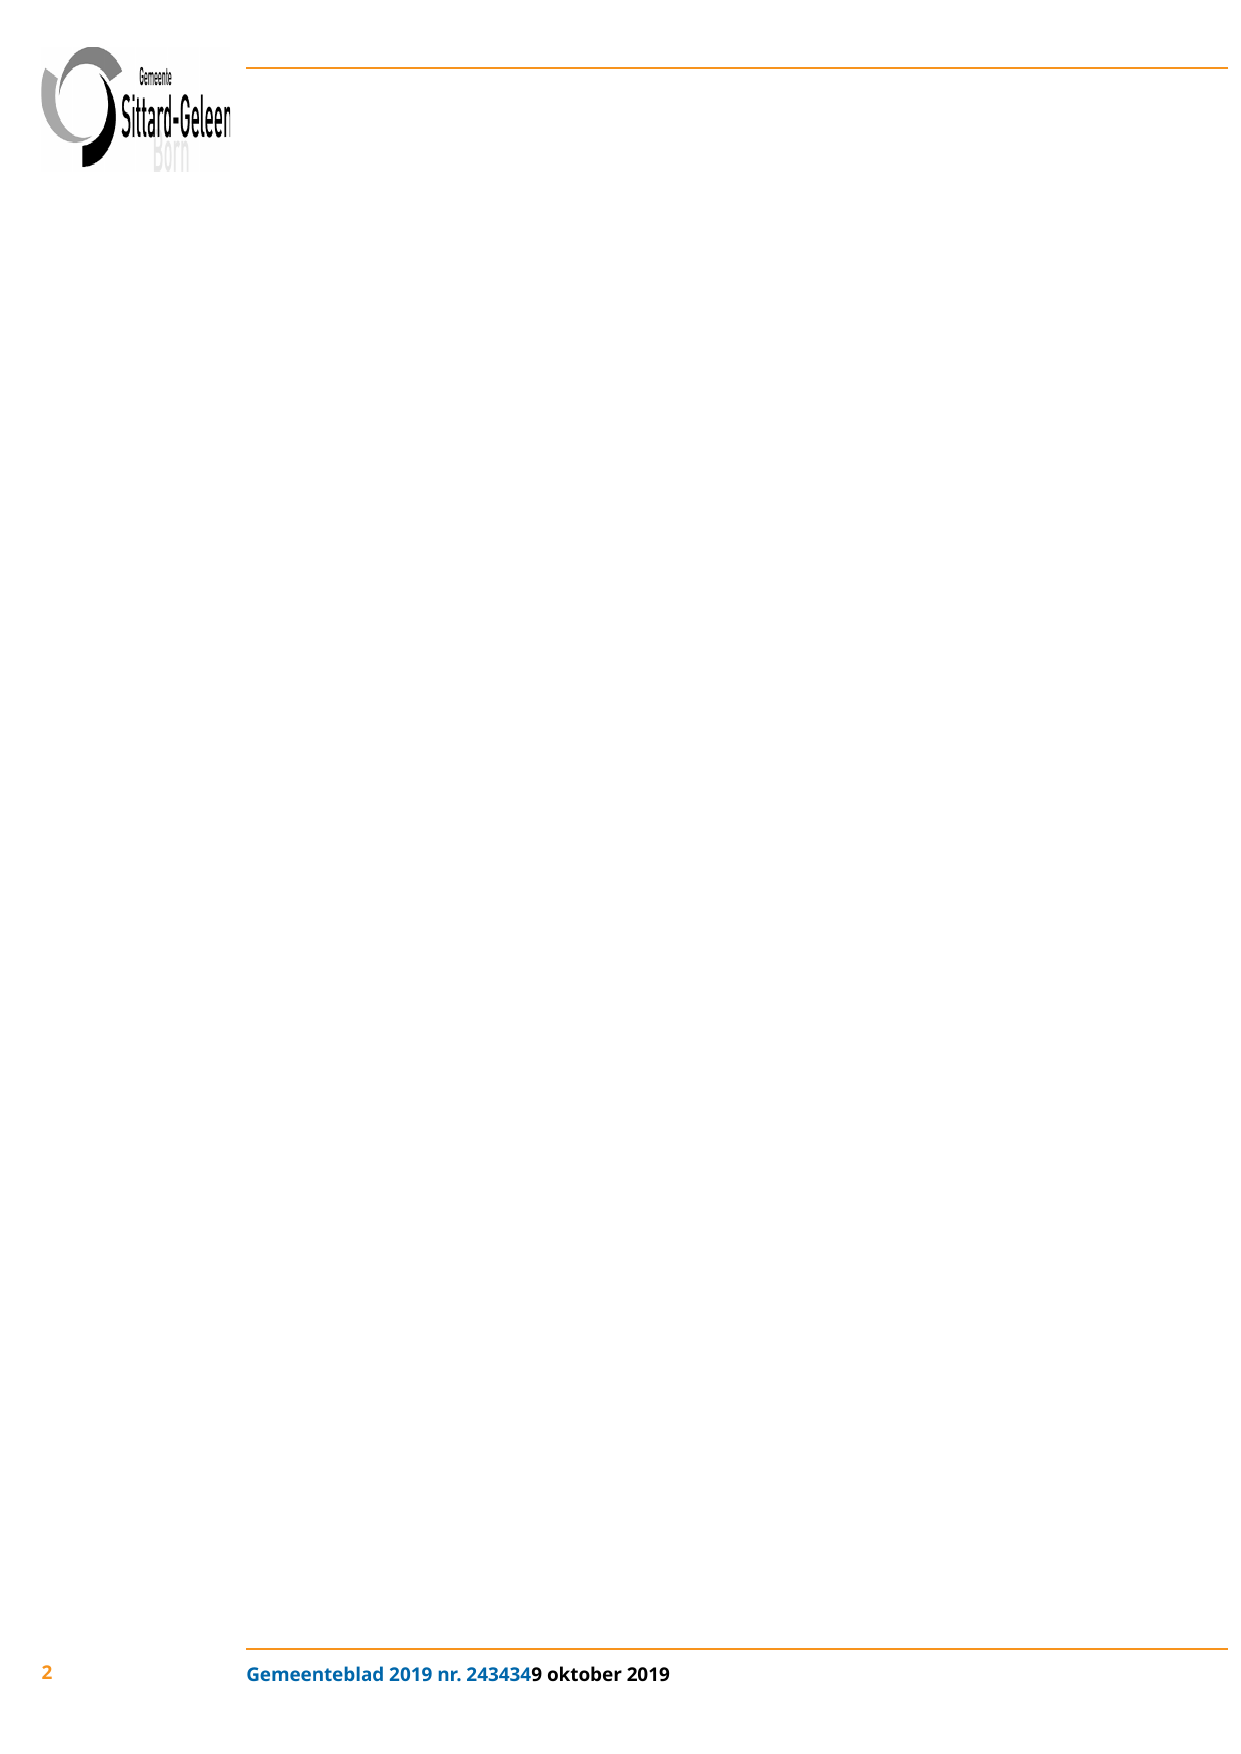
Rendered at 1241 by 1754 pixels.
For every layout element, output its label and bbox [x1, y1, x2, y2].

picture [41, 47, 231, 172]
